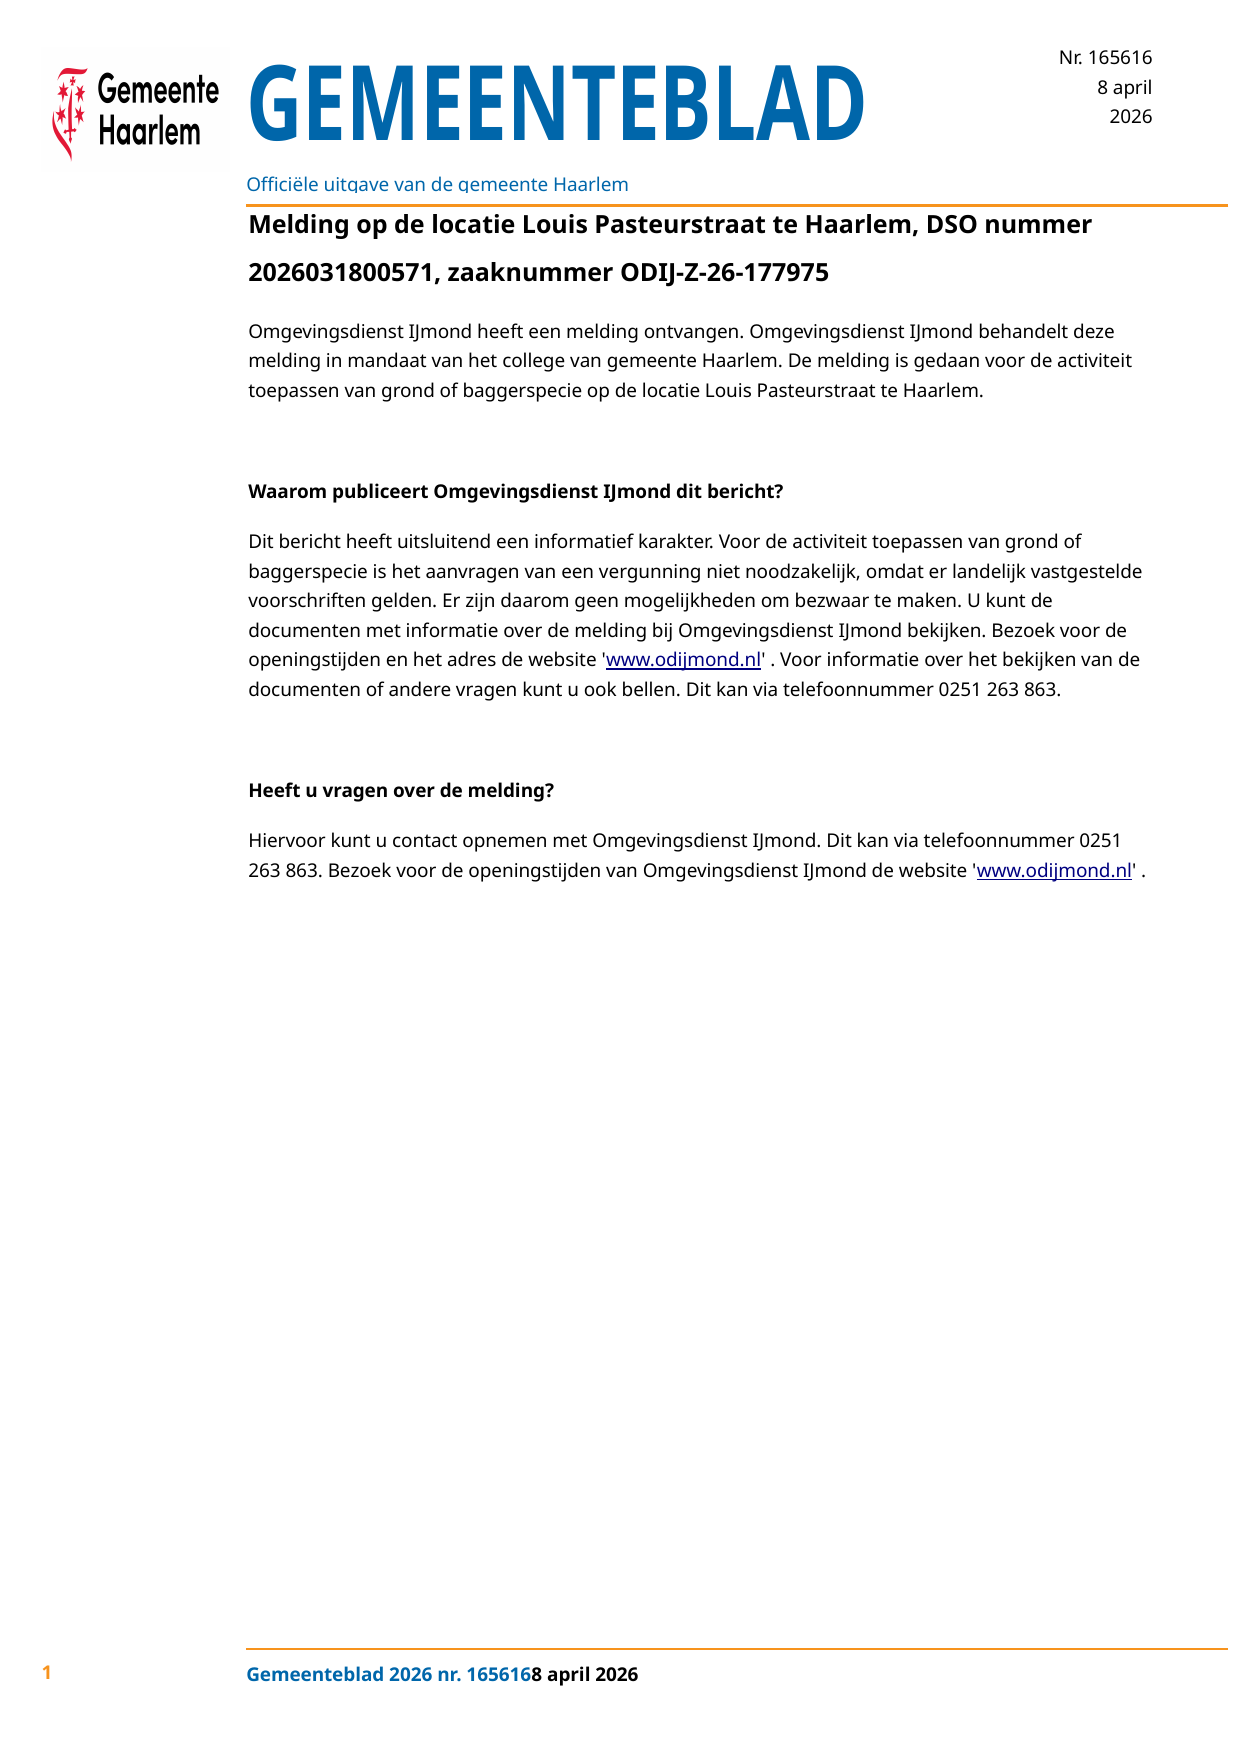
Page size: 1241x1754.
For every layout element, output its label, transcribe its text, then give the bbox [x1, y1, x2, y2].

picture [41, 47, 231, 172]
text Heeft u vragen over de melding? [248, 777, 1152, 803]
text Omgevingsdienst IJmond heeft een melding ontvangen. Omgevingsdienst IJmond behandelt deze melding in mandaat van het college van gemeente Haarlem. De melding is gedaan voor de activiteit toepassen van grond of baggerspecie op de locatie Louis Pasteurstraat te Haarlem. [248, 318, 1152, 403]
text Waarom publiceert Omgevingsdienst IJmond dit bericht? [248, 478, 1152, 504]
text Melding op de locatie Louis Pasteurstraat te Haarlem, DSO nummer 2026031800571, zaaknummer ODIJ-Z-26-177975 [248, 207, 1152, 288]
text Hiervoor kunt u contact opnemen met Omgevingsdienst IJmond. Dit kan via telefoonnummer 0251 263 863. Bezoek voor de openingstijden van Omgevingsdienst IJmond de website 'www.odijmond.nl' . [248, 827, 1152, 883]
text Dit bericht heeft uitsluitend een informatief karakter. Voor de activiteit toepassen van grond of baggerspecie is het aanvragen van een vergunning niet noodzakelijk, omdat er landelijk vastgestelde voorschriften gelden. Er zijn daarom geen mogelijkheden om bezwaar te maken. U kunt de documenten met informatie over de melding bij Omgevingsdienst IJmond bekijken. Bezoek voor de openingstijden en het adres de website 'www.odijmond.nl' . Voor informatie over het bekijken van de documenten of andere vragen kunt u ook bellen. Dit kan via telefoonnummer 0251 263 863. [248, 528, 1152, 702]
